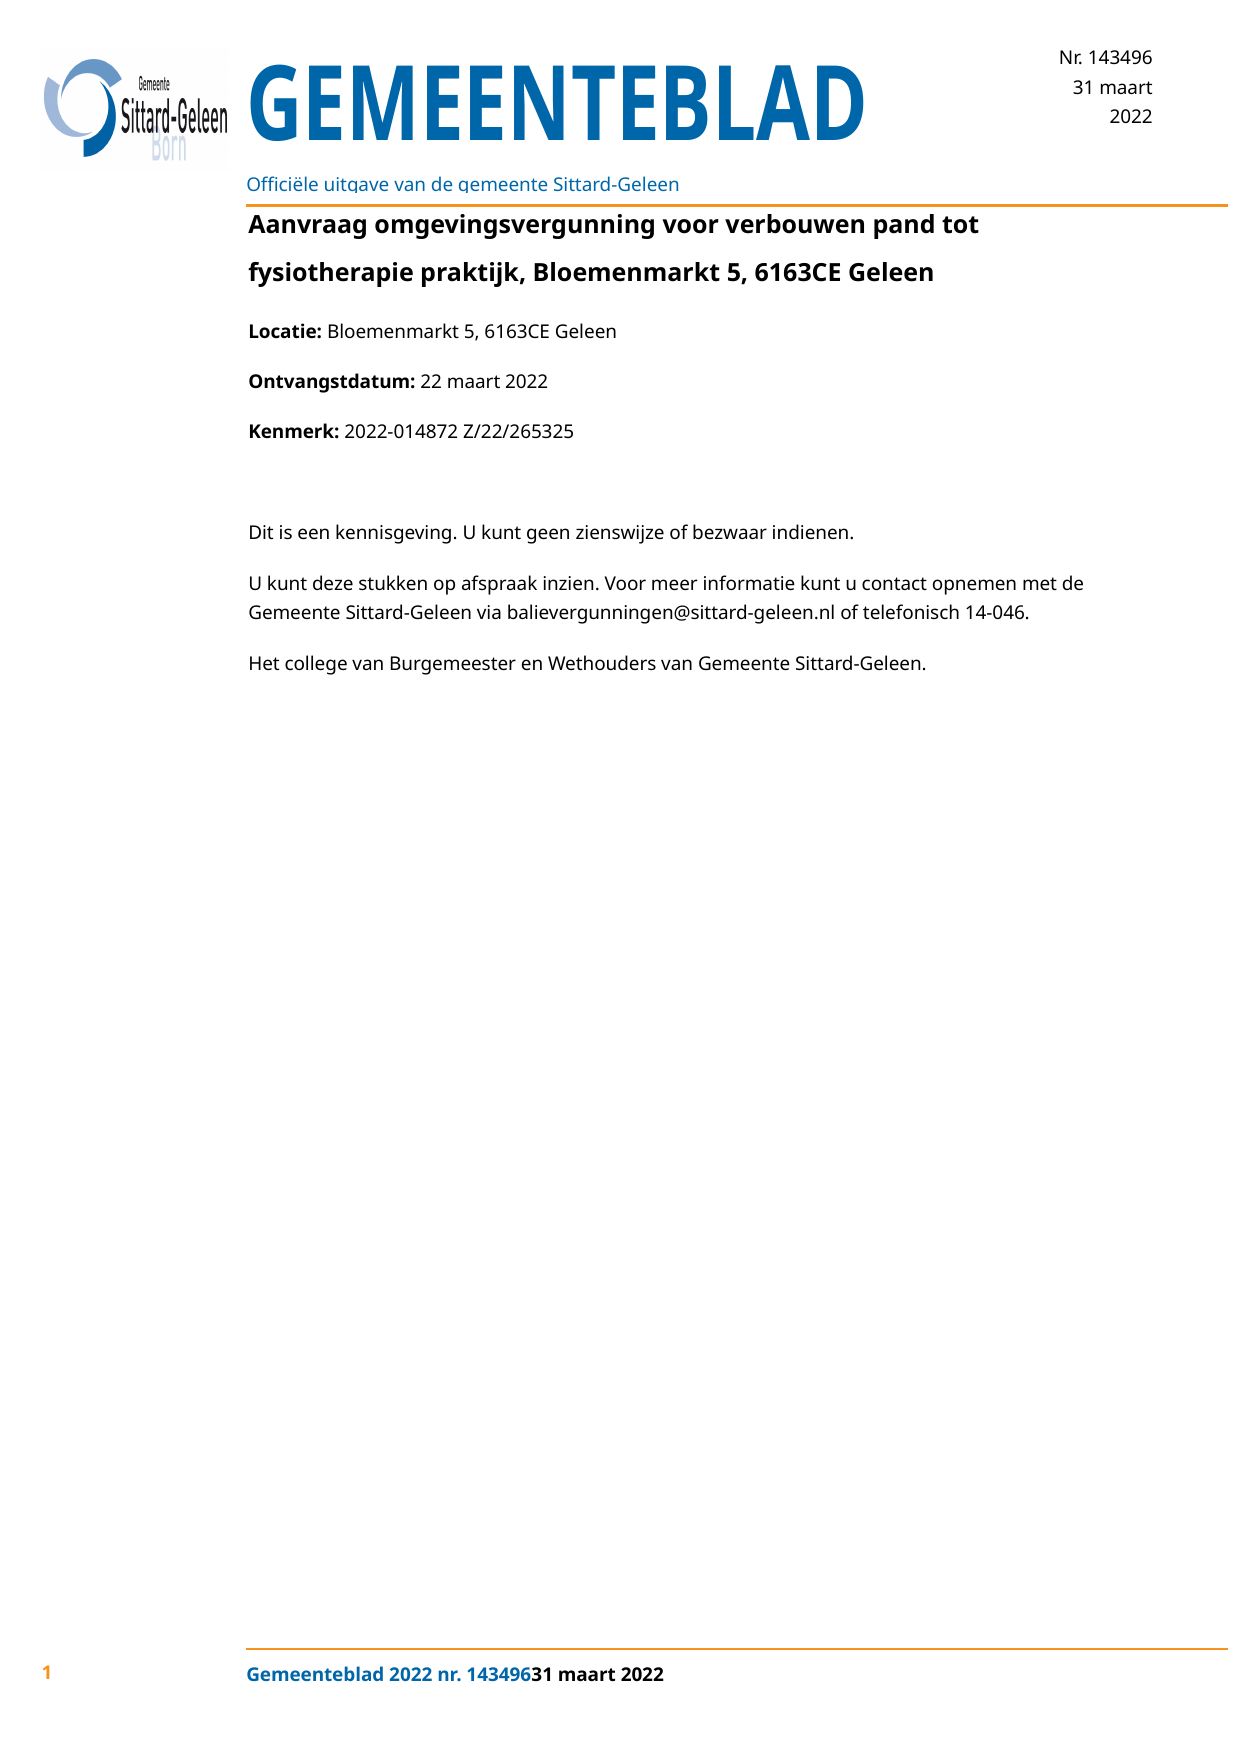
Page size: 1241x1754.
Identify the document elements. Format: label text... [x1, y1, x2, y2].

text U kunt deze stukken op afspraak inzien. Voor meer informatie kunt u contact opnemen met de Gemeente Sittard-Geleen via balievergunningen@sittard-geleen.nl of telefonisch 14-046. [248, 570, 1152, 625]
text Het college van Burgemeester en Wethouders van Gemeente Sittard-Geleen. [248, 650, 1152, 676]
picture [41, 47, 231, 172]
text Ontvangstdatum: 22 maart 2022 [248, 368, 1152, 394]
text Kenmerk: 2022-014872 Z/22/265325 [248, 419, 1152, 444]
text Dit is een kennisgeving. U kunt geen zienswijze of bezwaar indienen. [248, 519, 1152, 545]
text Locatie: Bloemenmarkt 5, 6163CE Geleen [248, 318, 1152, 344]
text Aanvraag omgevingsvergunning voor verbouwen pand tot fysiotherapie praktijk, Bloemenmarkt 5, 6163CE Geleen [248, 207, 1152, 288]
